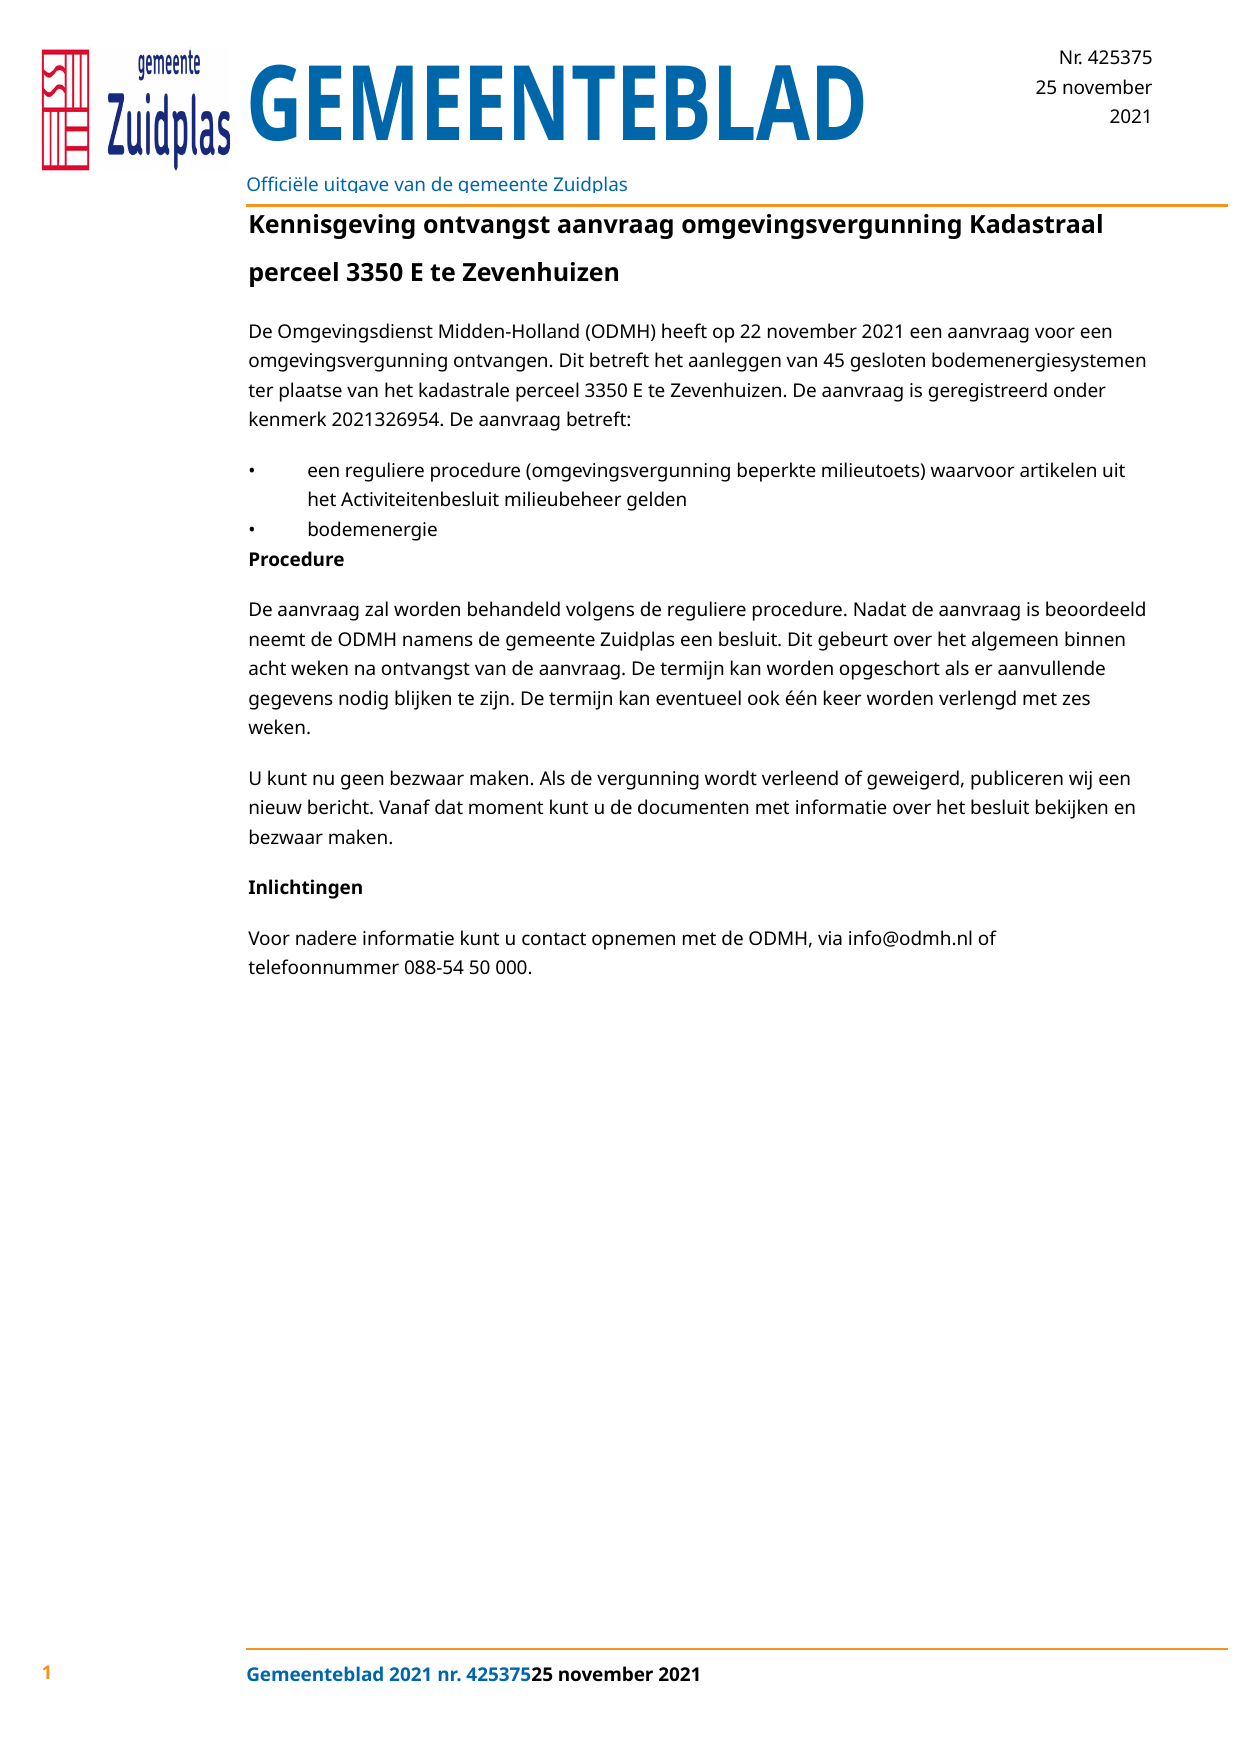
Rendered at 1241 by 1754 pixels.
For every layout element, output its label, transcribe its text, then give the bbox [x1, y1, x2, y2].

text U kunt nu geen bezwaar maken. Als de vergunning wordt verleend of geweigerd, publiceren wij een nieuw bericht. Vanaf dat moment kunt u de documenten met informatie over het besluit bekijken en bezwaar maken. [248, 765, 1152, 850]
text De Omgevingsdienst Midden-Holland (ODMH) heeft op 22 november 2021 een aanvraag voor een omgevingsvergunning ontvangen. Dit betreft het aanleggen van 45 gesloten bodemenergiesystemen ter plaatse van het kadastrale perceel 3350 E te Zevenhuizen. De aanvraag is geregistreerd onder kenmerk 2021326954. De aanvraag betreft: [248, 318, 1152, 432]
text Voor nadere informatie kunt u contact opnemen met de ODMH, via info@odmh.nl of telefoonnummer 088-54 50 000. [248, 925, 1152, 980]
text Kennisgeving ontvangst aanvraag omgevingsvergunning Kadastraal perceel 3350 E te Zevenhuizen [248, 207, 1152, 288]
text De aanvraag zal worden behandeld volgens de reguliere procedure. Nadat de aanvraag is beoordeeld neemt de ODMH namens de gemeente Zuidplas een besluit. Dit gebeurt over het algemeen binnen acht weken na ontvangst van de aanvraag. De termijn kan worden opgeschort als er aanvullende gegevens nodig blijken te zijn. De termijn kan eventueel ook één keer worden verlengd met zes weken. [248, 596, 1152, 740]
text Procedure [248, 546, 1152, 572]
picture [41, 47, 231, 172]
list bodemenergie [248, 516, 1152, 542]
text Inlichtingen [248, 874, 1152, 900]
list een reguliere procedure (omgevingsvergunning beperkte milieutoets) waarvoor artikelen uit het Activiteitenbesluit milieubeheer gelden [248, 457, 1152, 512]
